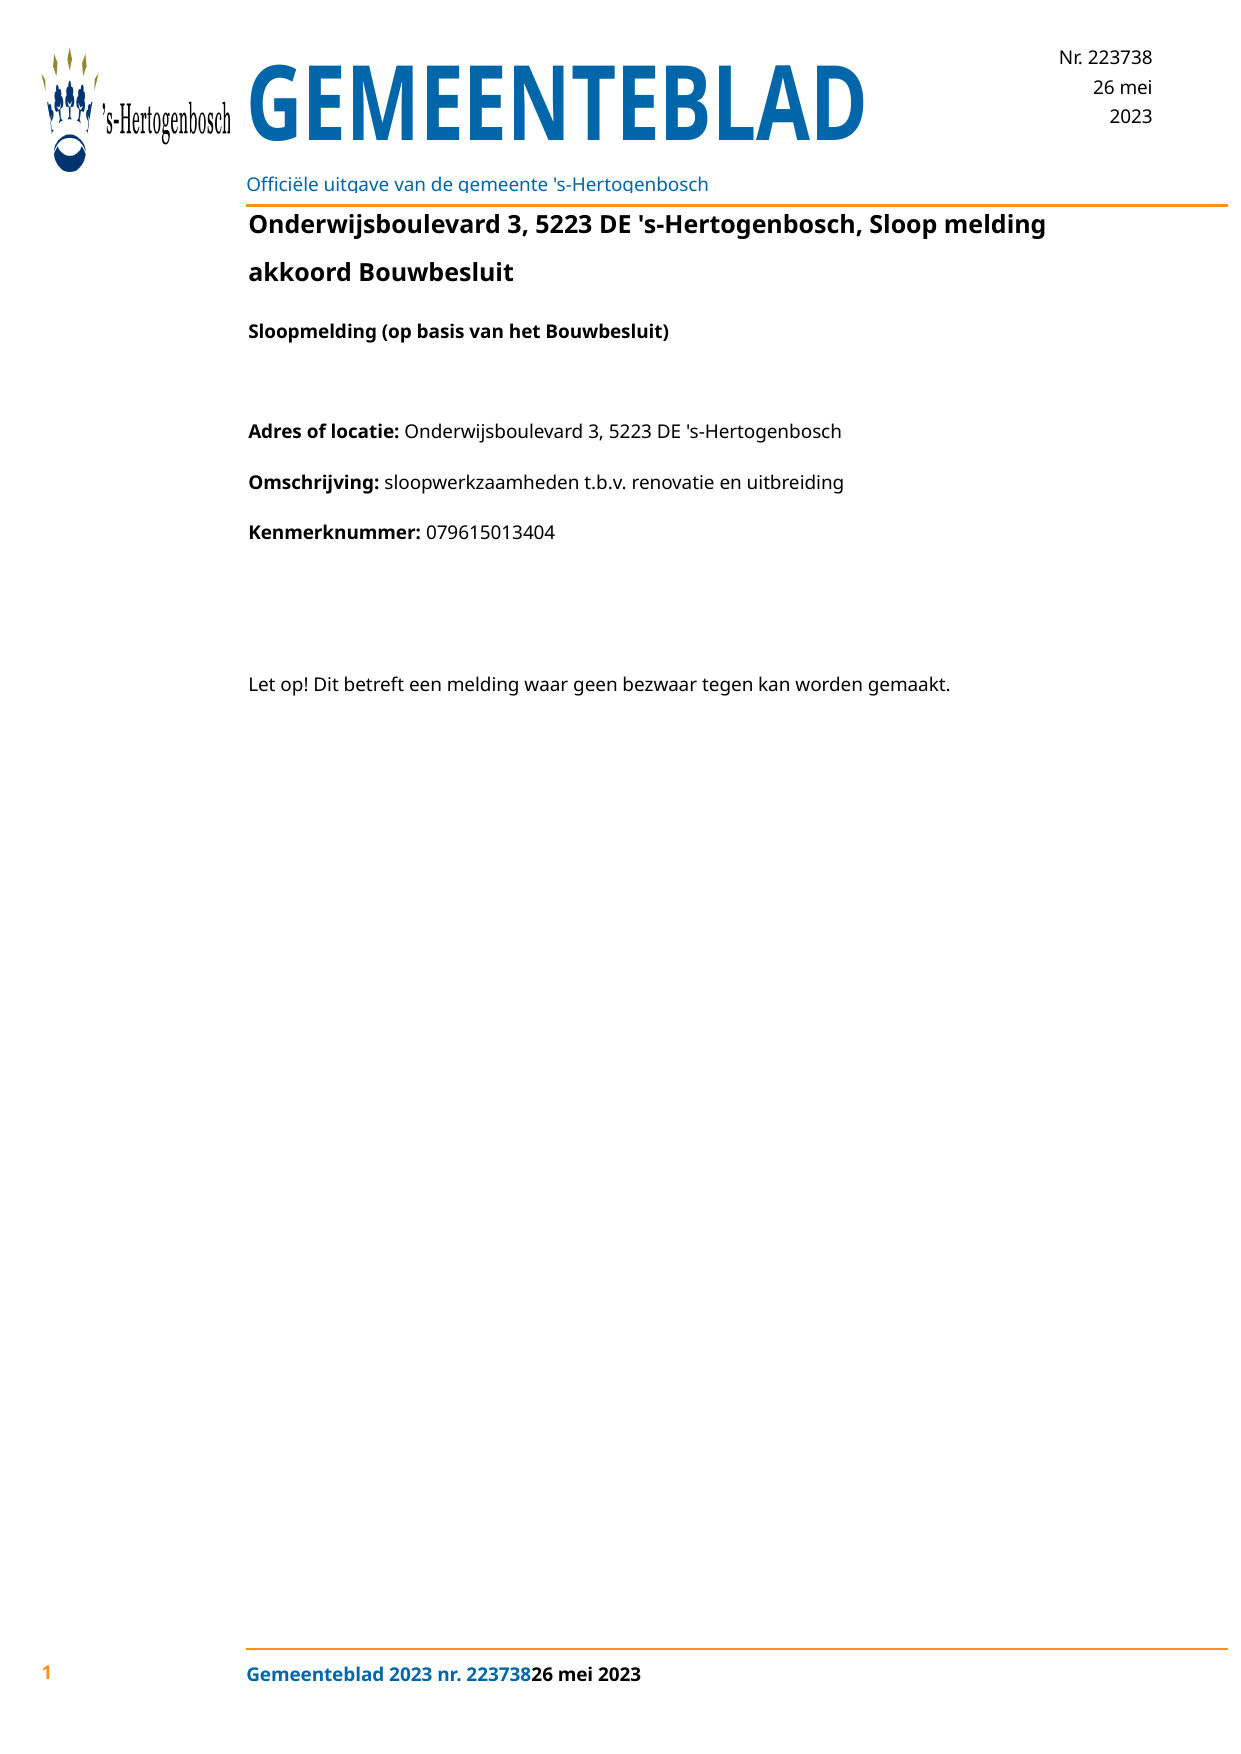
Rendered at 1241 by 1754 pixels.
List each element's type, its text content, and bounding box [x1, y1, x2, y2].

text Adres of locatie: Onderwijsboulevard 3, 5223 DE 's-Hertogenbosch [248, 419, 1152, 444]
text Let op! Dit betreft een melding waar geen bezwaar tegen kan worden gemaakt. [248, 671, 1152, 697]
text Sloopmelding (op basis van het Bouwbesluit) [248, 318, 1152, 344]
text Kenmerknummer: 079615013404 [248, 519, 1152, 545]
text Omschrijving: sloopwerkzaamheden t.b.v. renovatie en uitbreiding [248, 469, 1152, 495]
text Onderwijsboulevard 3, 5223 DE 's-Hertogenbosch, Sloop melding akkoord Bouwbesluit [248, 207, 1152, 288]
picture [41, 47, 231, 172]
